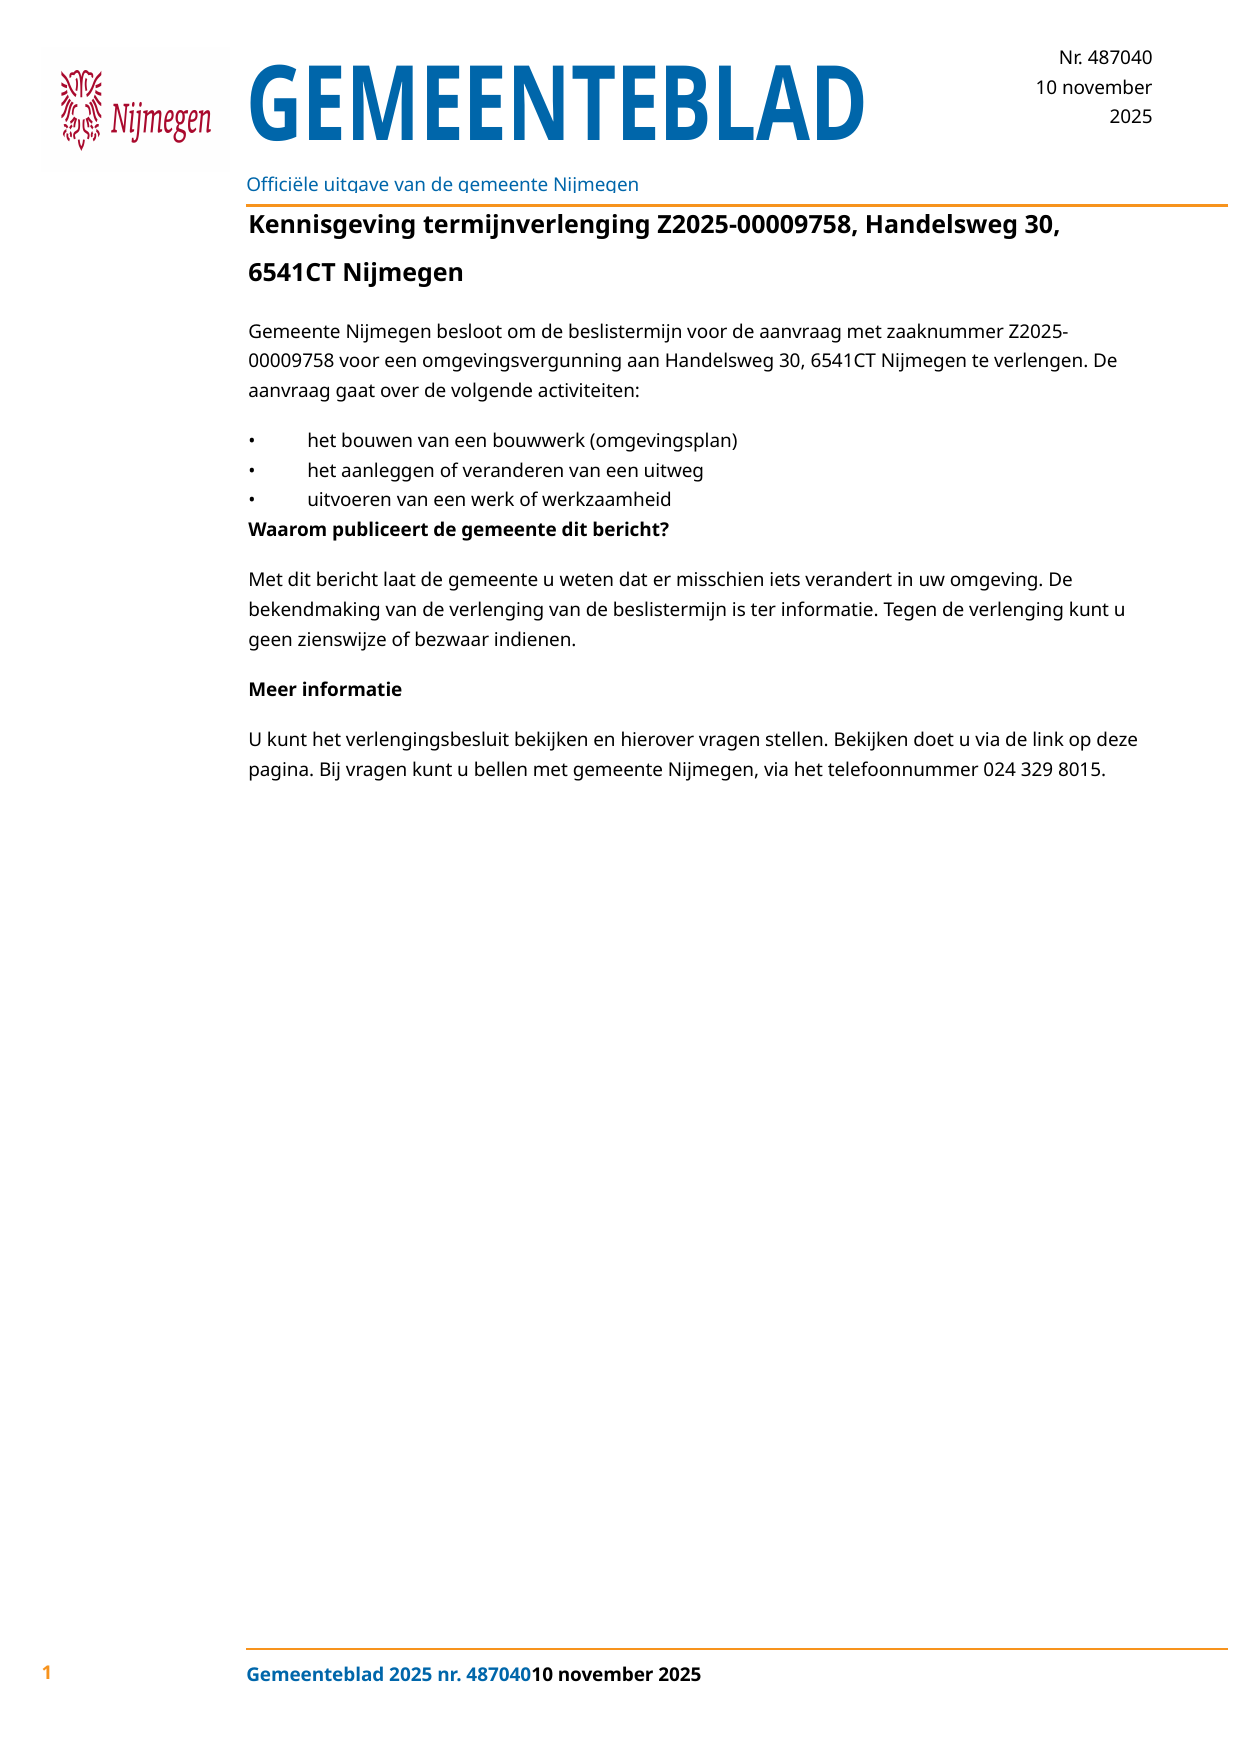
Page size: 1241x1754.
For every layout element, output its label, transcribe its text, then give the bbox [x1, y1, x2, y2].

text Waarom publiceert de gemeente dit bericht? [248, 516, 1152, 542]
list het bouwen van een bouwwerk (omgevingsplan) [248, 427, 1152, 453]
text Kennisgeving termijnverlenging Z2025-00009758, Handelsweg 30, 6541CT Nijmegen [248, 207, 1152, 288]
text Met dit bericht laat de gemeente u weten dat er misschien iets verandert in uw omgeving. De bekendmaking van de verlenging van de beslistermijn is ter informatie. Tegen de verlenging kunt u geen zienswijze of bezwaar indienen. [248, 567, 1152, 652]
text Meer informatie [248, 676, 1152, 702]
list het aanleggen of veranderen van een uitweg [248, 457, 1152, 483]
text U kunt het verlengingsbesluit bekijken en hierover vragen stellen. Bekijken doet u via de link op deze pagina. Bij vragen kunt u bellen met gemeente Nijmegen, via het telefoonnummer 024 329 8015. [248, 727, 1152, 782]
text Gemeente Nijmegen besloot om de beslistermijn voor de aanvraag met zaaknummer Z2025-00009758 voor een omgevingsvergunning aan Handelsweg 30, 6541CT Nijmegen te verlengen. De aanvraag gaat over de volgende activiteiten: [248, 318, 1152, 403]
picture [41, 47, 231, 172]
list uitvoeren van een werk of werkzaamheid [248, 487, 1152, 512]
